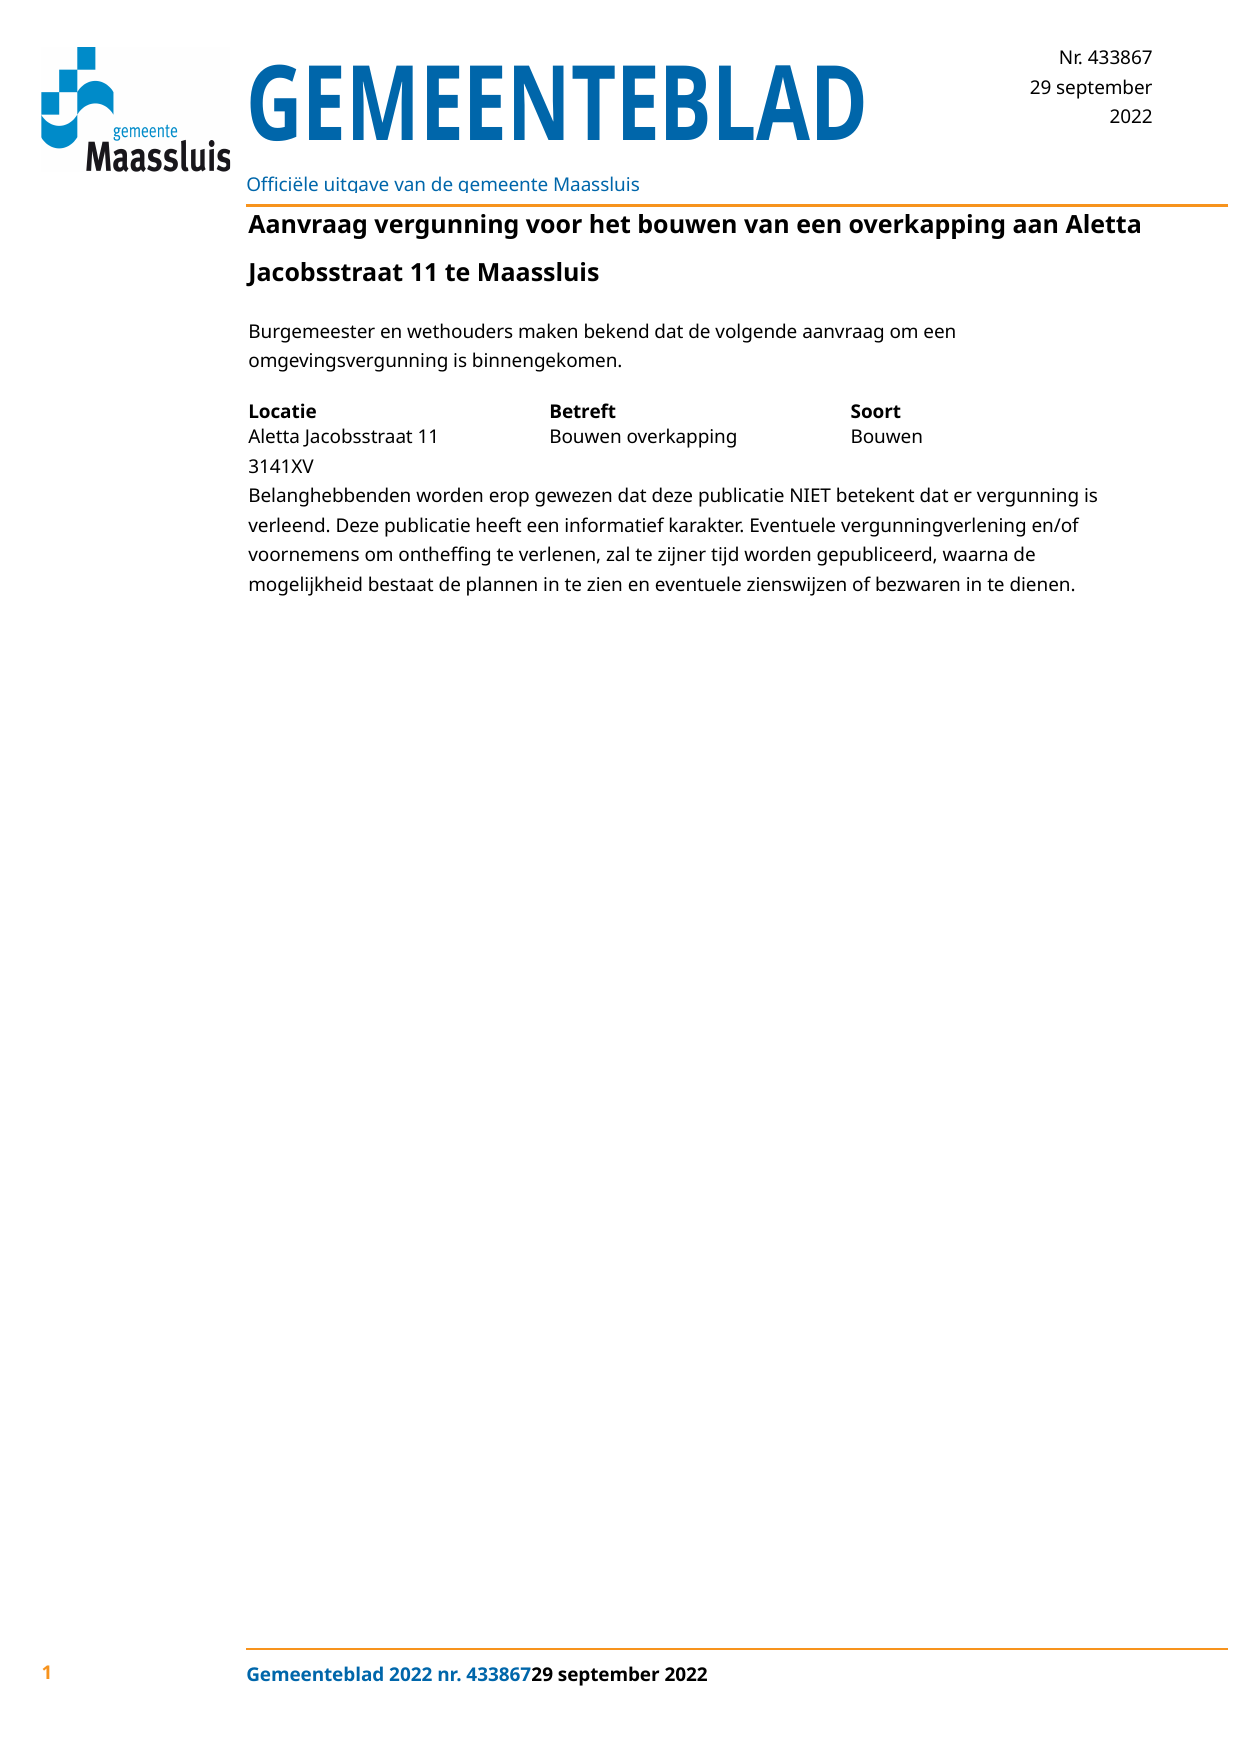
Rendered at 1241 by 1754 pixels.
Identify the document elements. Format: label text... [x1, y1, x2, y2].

text Aanvraag vergunning voor het bouwen van een overkapping aan Aletta Jacobsstraat 11 te Maassluis [248, 207, 1152, 288]
table_cell Bouwen overkapping [549, 424, 850, 479]
picture [41, 47, 231, 172]
text Burgemeester en wethouders maken bekend dat de volgende aanvraag om een omgevingsvergunning is binnengekomen. [248, 318, 1152, 373]
picture [41, 47, 77, 92]
table_header Locatie [248, 398, 549, 424]
table_cell Bouwen [850, 424, 1152, 479]
table_cell Aletta Jacobsstraat 11 3141XV [248, 424, 549, 479]
table_header Betreft [549, 398, 850, 424]
table_header Soort [850, 398, 1152, 424]
text Belanghebbenden worden erop gewezen dat deze publicatie NIET betekent dat er vergunning is verleend. Deze publicatie heeft een informatief karakter. Eventuele vergunningverlening en/of voornemens om ontheffing te verlenen, zal te zijner tijd worden gepubliceerd, waarna de mogelijkheid bestaat de plannen in te zien en eventuele zienswijzen of bezwaren in te dienen. [248, 482, 1152, 597]
